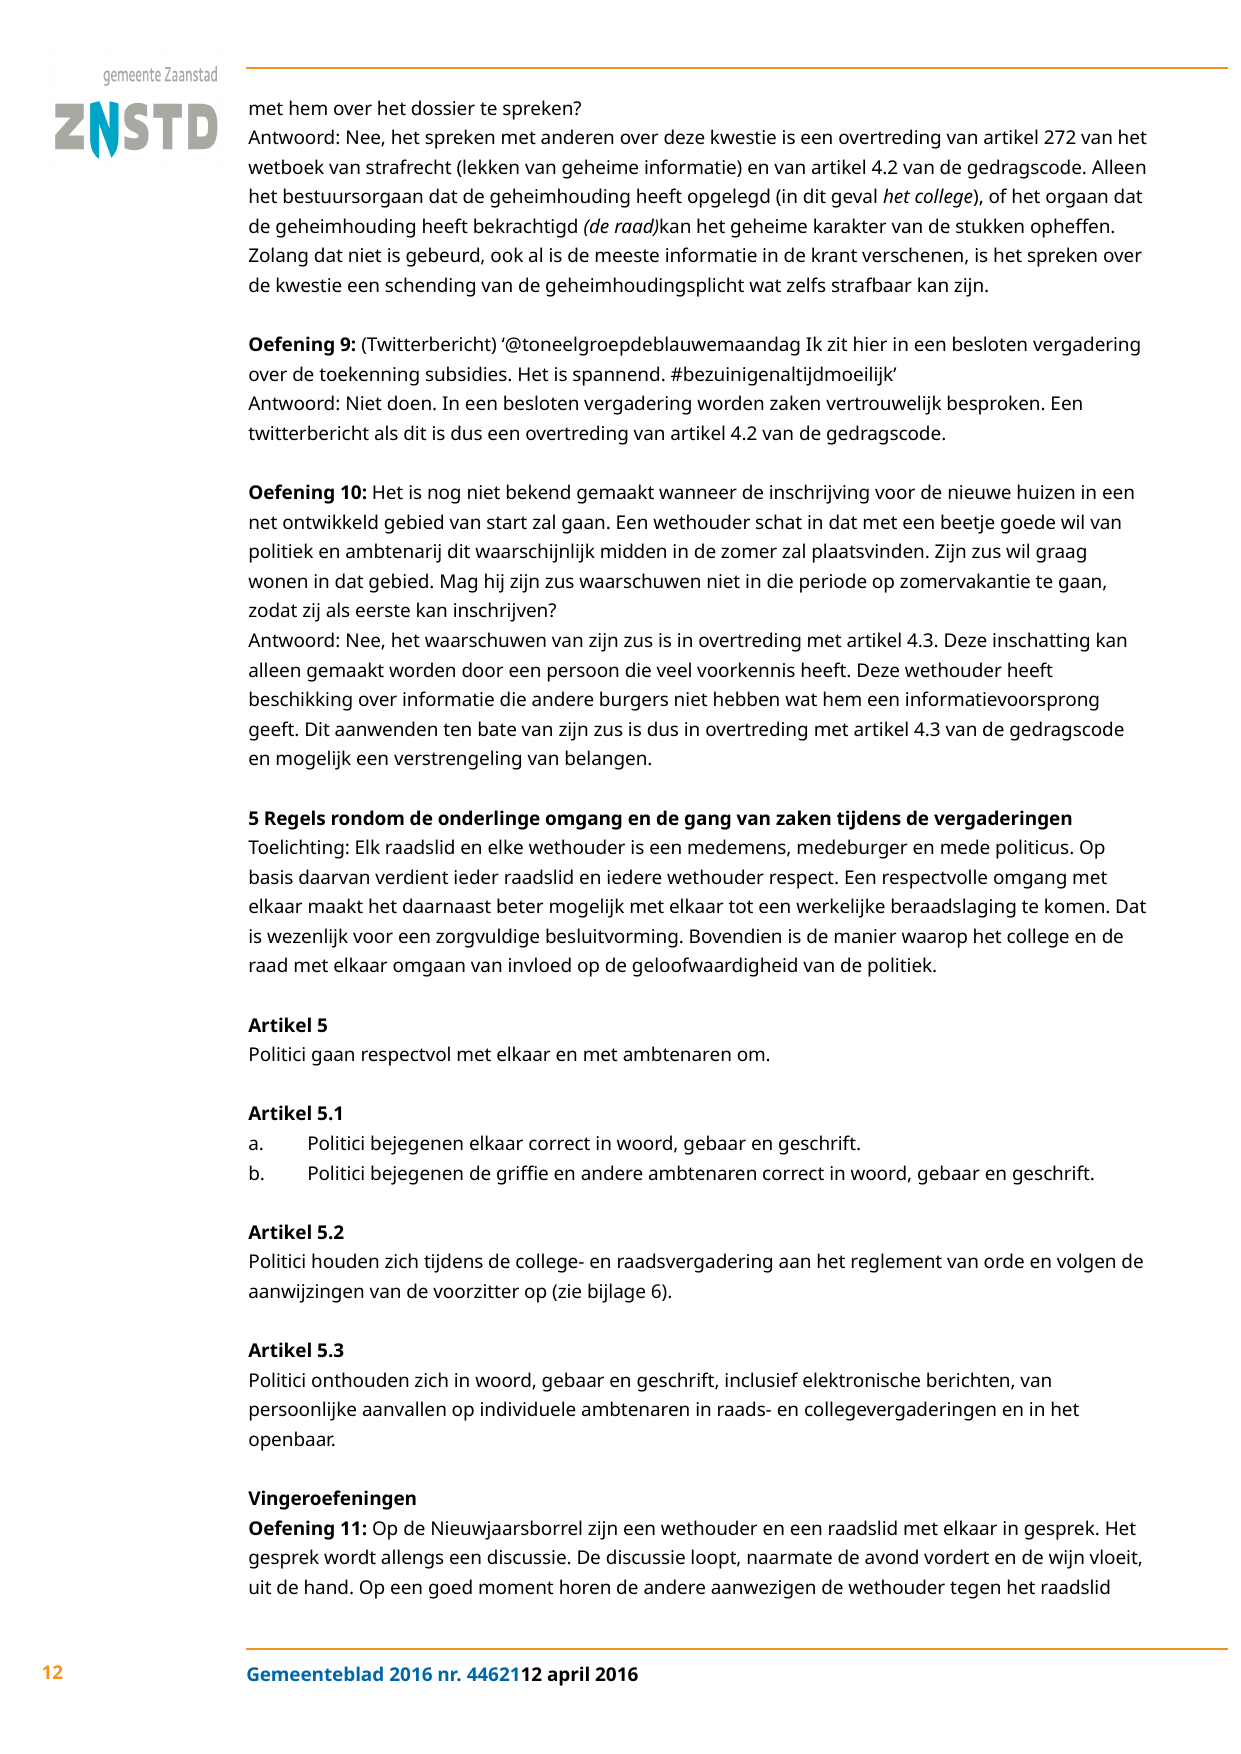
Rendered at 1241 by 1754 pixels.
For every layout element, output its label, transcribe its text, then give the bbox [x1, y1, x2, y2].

text Artikel 5 [248, 1012, 1152, 1038]
text met hem over het dossier te spreken? [248, 95, 1152, 121]
text Politici houden zich tijdens de college- en raadsvergadering aan het reglement van orde en volgen de aanwijzingen van de voorzitter op (zie bijlage 6). [248, 1248, 1152, 1304]
list Politici bejegenen elkaar correct in woord, gebaar en geschrift. [248, 1130, 1152, 1156]
picture [41, 47, 231, 172]
text Artikel 5.1 [248, 1101, 1152, 1126]
list Politici bejegenen de griffie en andere ambtenaren correct in woord, gebaar en geschrift. [248, 1160, 1152, 1186]
text Toelichting: Elk raadslid en elke wethouder is een medemens, medeburger en mede politicus. Op basis daarvan verdient ieder raadslid en iedere wethouder respect. Een respectvolle omgang met elkaar maakt het daarnaast beter mogelijk met elkaar tot een werkelijke beraadslaging te komen. Dat is wezenlijk voor een zorgvuldige besluitvorming. Bovendien is de manier waarop het college en de raad met elkaar omgaan van invloed op de geloofwaardigheid van de politiek. [248, 834, 1152, 978]
text Vingeroefeningen [248, 1485, 1152, 1511]
text Politici gaan respectvol met elkaar en met ambtenaren om. [248, 1041, 1152, 1067]
text Oefening 10: Het is nog niet bekend gemaakt wanneer de inschrijving voor de nieuwe huizen in een net ontwikkeld gebied van start zal gaan. Een wethouder schat in dat met een beetje goede wil van politiek en ambtenarij dit waarschijnlijk midden in de zomer zal plaatsvinden. Zijn zus wil graag wonen in dat gebied. Mag hij zijn zus waarschuwen niet in die periode op zomervakantie te gaan, zodat zij als eerste kan inschrijven? [248, 479, 1152, 623]
text Oefening 9: (Twitterbericht) ‘@toneelgroepdeblauwemaandag Ik zit hier in een besloten vergadering over de toekenning subsidies. Het is spannend. #bezuinigenaltijdmoeilijk’ [248, 331, 1152, 387]
text Antwoord: Niet doen. In een besloten vergadering worden zaken vertrouwelijk besproken. Een twitterbericht als dit is dus een overtreding van artikel 4.2 van de gedragscode. [248, 391, 1152, 446]
text Antwoord: Nee, het spreken met anderen over deze kwestie is een overtreding van artikel 272 van het wetboek van strafrecht (lekken van geheime informatie) en van artikel 4.2 van de gedragscode. Alleen het bestuursorgaan dat de geheimhouding heeft opgelegd (in dit geval het college), of het orgaan dat de geheimhouding heeft bekrachtigd (de raad)kan het geheime karakter van de stukken opheffen. Zolang dat niet is gebeurd, ook al is de meeste informatie in de krant verschenen, is het spreken over de kwestie een schending van de geheimhoudingsplicht wat zelfs strafbaar kan zijn. [248, 124, 1152, 298]
text Oefening 11: Op de Nieuwjaarsborrel zijn een wethouder en een raadslid met elkaar in gesprek. Het gesprek wordt allengs een discussie. De discussie loopt, naarmate de avond vordert en de wijn vloeit, uit de hand. Op een goed moment horen de andere aanwezigen de wethouder tegen het raadslid [248, 1515, 1152, 1600]
text 5 Regels rondom de onderlinge omgang en de gang van zaken tijdens de vergaderingen [248, 805, 1152, 831]
text Politici onthouden zich in woord, gebaar en geschrift, inclusief elektronische berichten, van persoonlijke aanvallen op individuele ambtenaren in raads- en collegevergaderingen en in het openbaar. [248, 1367, 1152, 1452]
text Artikel 5.3 [248, 1337, 1152, 1363]
text Artikel 5.2 [248, 1219, 1152, 1245]
text Antwoord: Nee, het waarschuwen van zijn zus is in overtreding met artikel 4.3. Deze inschatting kan alleen gemaakt worden door een persoon die veel voorkennis heeft. Deze wethouder heeft beschikking over informatie die andere burgers niet hebben wat hem een informatievoorsprong geeft. Dit aanwenden ten bate van zijn zus is dus in overtreding met artikel 4.3 van de gedragscode en mogelijk een verstrengeling van belangen. [248, 627, 1152, 771]
